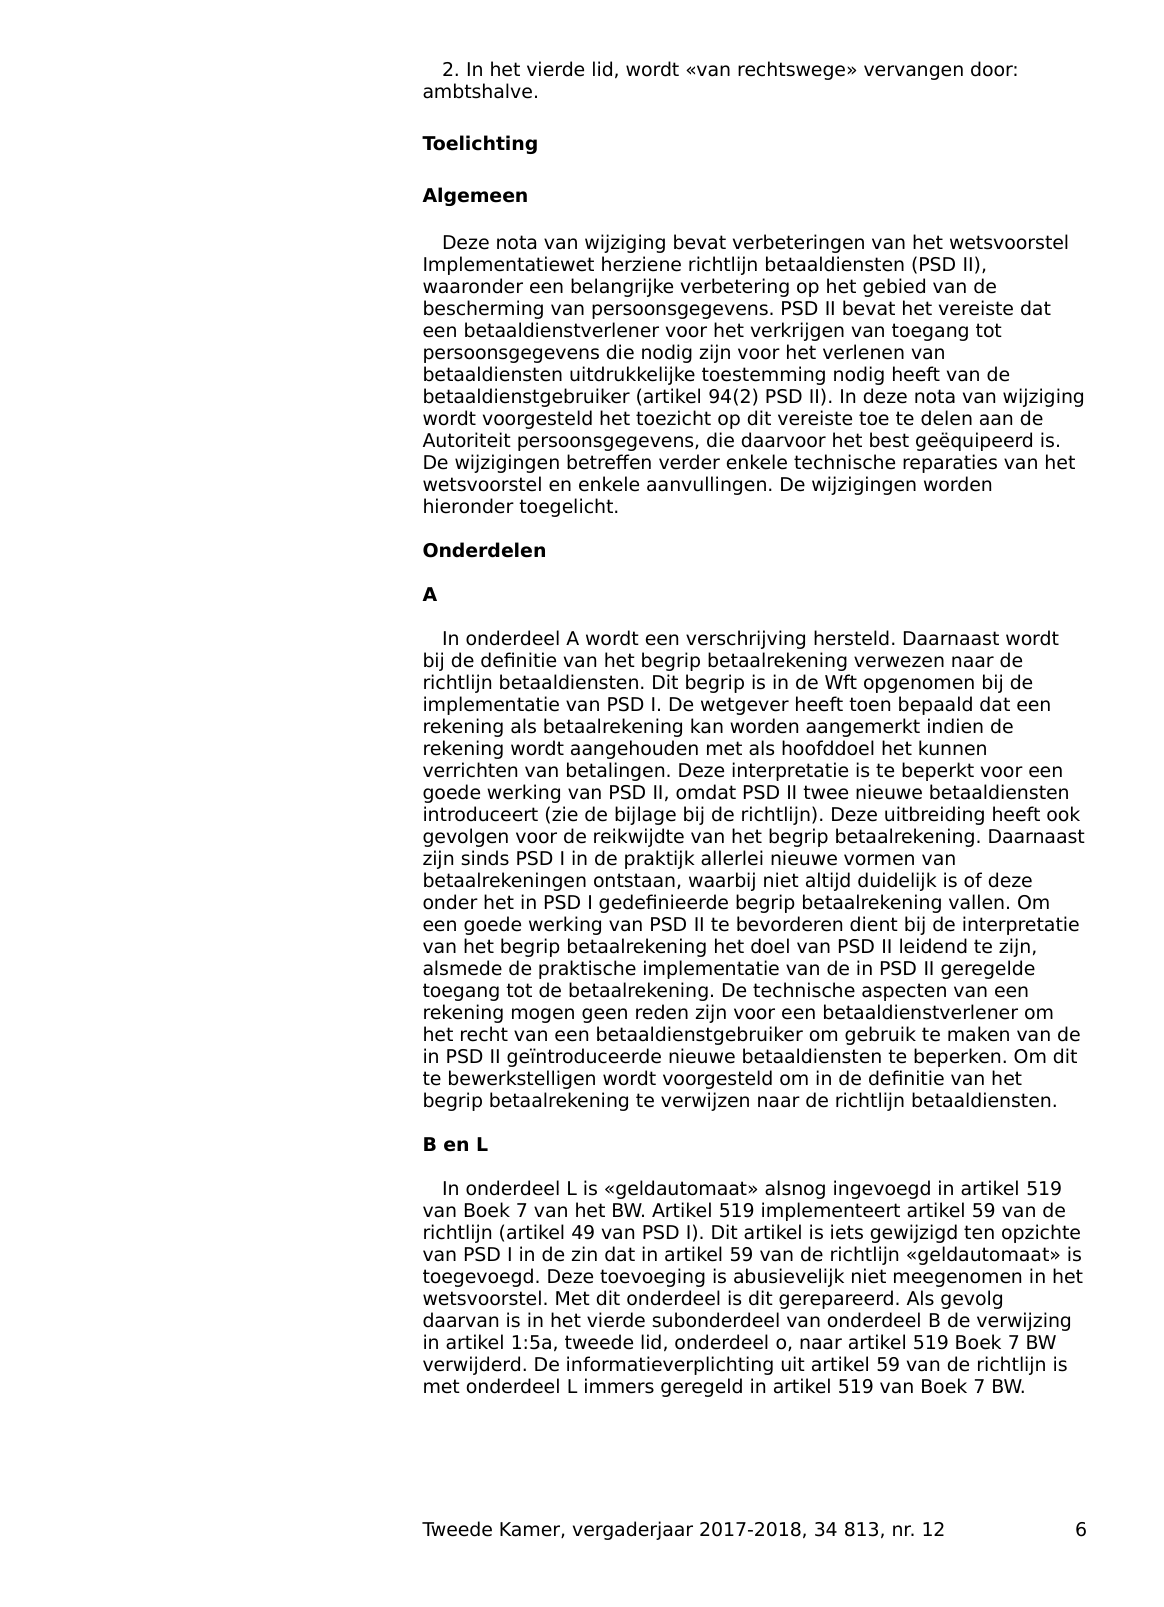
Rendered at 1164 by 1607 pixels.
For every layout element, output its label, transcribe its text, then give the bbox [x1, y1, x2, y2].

text 2. In het vierde lid, wordt «van rechtswege» vervangen door: ambtshalve. [422, 59, 1087, 103]
subtitle Algemeen [422, 185, 1087, 207]
subtitle Onderdelen [422, 540, 1087, 562]
subtitle B en L [422, 1134, 1087, 1156]
subtitle Toelichting [422, 133, 1087, 155]
text Deze nota van wijziging bevat verbeteringen van het wetsvoorstel Implementatiewet herziene richtlijn betaaldiensten (PSD II), waaronder een belangrijke verbetering op het gebied van de bescherming van persoonsgegevens. PSD II bevat het vereiste dat een betaaldienstverlener voor het verkrijgen van toegang tot persoonsgegevens die nodig zijn voor het verlenen van betaaldiensten uitdrukkelijke toestemming nodig heeft van de betaaldienstgebruiker (artikel 94(2) PSD II). In deze nota van wijziging wordt voorgesteld het toezicht op dit vereiste toe te delen aan de Autoriteit persoonsgegevens, die daarvoor het best geëquipeerd is. De wijzigingen betreffen verder enkele technische reparaties van het wetsvoorstel en enkele aanvullingen. De wijzigingen worden hieronder toegelicht. [422, 232, 1087, 518]
text In onderdeel L is «geldautomaat» alsnog ingevoegd in artikel 519 van Boek 7 van het BW. Artikel 519 implementeert artikel 59 van de richtlijn (artikel 49 van PSD I). Dit artikel is iets gewijzigd ten opzichte van PSD I in de zin dat in artikel 59 van de richtlijn «geldautomaat» is toegevoegd. Deze toevoeging is abusievelijk niet meegenomen in het wetsvoorstel. Met dit onderdeel is dit gerepareerd. Als gevolg daarvan is in het vierde subonderdeel van onderdeel B de verwijzing in artikel 1:5a, tweede lid, onderdeel o, naar artikel 519 Boek 7 BW verwijderd. De informatieverplichting uit artikel 59 van de richtlijn is met onderdeel L immers geregeld in artikel 519 van Boek 7 BW. [422, 1178, 1087, 1398]
subtitle A [422, 584, 1087, 606]
text In onderdeel A wordt een verschrijving hersteld. Daarnaast wordt bij de definitie van het begrip betaalrekening verwezen naar de richtlijn betaaldiensten. Dit begrip is in de Wft opgenomen bij de implementatie van PSD I. De wetgever heeft toen bepaald dat een rekening als betaalrekening kan worden aangemerkt indien de rekening wordt aangehouden met als hoofddoel het kunnen verrichten van betalingen. Deze interpretatie is te beperkt voor een goede werking van PSD II, omdat PSD II twee nieuwe betaaldiensten introduceert (zie de bijlage bij de richtlijn). Deze uitbreiding heeft ook gevolgen voor de reikwijdte van het begrip betaalrekening. Daarnaast zijn sinds PSD I in de praktijk allerlei nieuwe vormen van betaalrekeningen ontstaan, waarbij niet altijd duidelijk is of deze onder het in PSD I gedefinieerde begrip betaalrekening vallen. Om een goede werking van PSD II te bevorderen dient bij de interpretatie van het begrip betaalrekening het doel van PSD II leidend te zijn, alsmede de praktische implementatie van de in PSD II geregelde toegang tot de betaalrekening. De technische aspecten van een rekening mogen geen reden zijn voor een betaaldienstverlener om het recht van een betaaldienstgebruiker om gebruik te maken van de in PSD II geïntroduceerde nieuwe betaaldiensten te beperken. Om dit te bewerkstelligen wordt voorgesteld om in de definitie van het begrip betaalrekening te verwijzen naar de richtlijn betaaldiensten. [422, 628, 1087, 1112]
